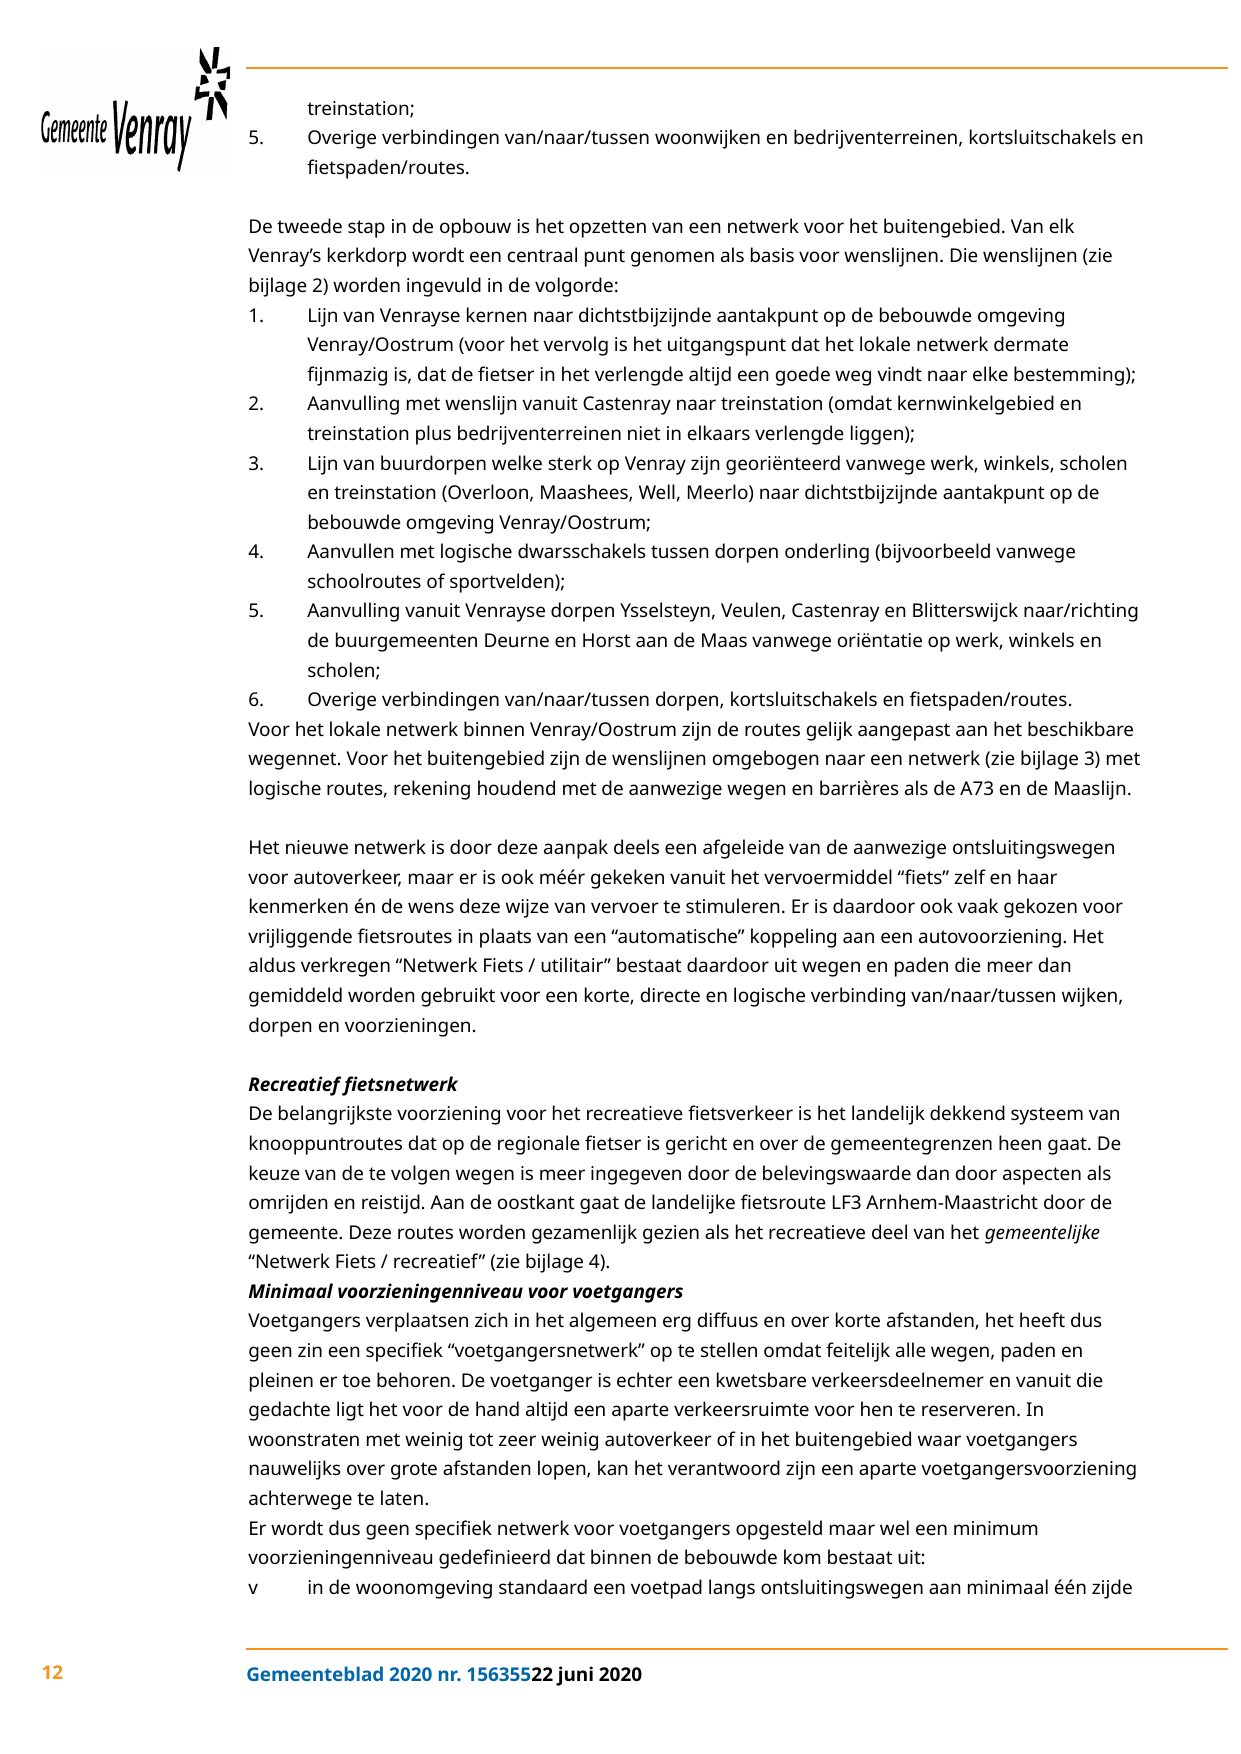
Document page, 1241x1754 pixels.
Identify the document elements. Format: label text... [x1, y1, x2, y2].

list Aanvullen met logische dwarsschakels tussen dorpen onderling (bijvoorbeeld vanwege schoolroutes of sportvelden); [248, 538, 1152, 594]
list in de woonomgeving standaard een voetpad langs ontsluitingswegen aan minimaal één zijde [248, 1574, 1152, 1600]
list Lijn van buurdorpen welke sterk op Venray zijn georiënteerd vanwege werk, winkels, scholen en treinstation (Overloon, Maashees, Well, Meerlo) naar dichtstbijzijnde aantakpunt op de bebouwde omgeving Venray/Oostrum; [248, 450, 1152, 535]
picture [41, 47, 231, 172]
list Aanvulling met wenslijn vanuit Castenray naar treinstation (omdat kernwinkelgebied en treinstation plus bedrijventerreinen niet in elkaars verlengde liggen); [248, 391, 1152, 446]
text De tweede stap in de opbouw is het opzetten van een netwerk voor het buitengebied. Van elk Venray’s kerkdorp wordt een centraal punt genomen als basis voor wenslijnen. Die wenslijnen (zie bijlage 2) worden ingevuld in de volgorde: [248, 213, 1152, 298]
text Voetgangers verplaatsen zich in het algemeen erg diffuus en over korte afstanden, het heeft dus geen zin een specifiek “voetgangersnetwerk” op te stellen omdat feitelijk alle wegen, paden en pleinen er toe behoren. De voetganger is echter een kwetsbare verkeersdeelnemer en vanuit die gedachte ligt het voor de hand altijd een aparte verkeersruimte voor hen te reserveren. In woonstraten met weinig tot zeer weinig autoverkeer of in het buitengebied waar voetgangers nauwelijks over grote afstanden lopen, kan het verantwoord zijn een aparte voetgangersvoorziening achterwege te laten. [248, 1308, 1152, 1511]
text De belangrijkste voorziening voor het recreatieve fietsverkeer is het landelijk dekkend systeem van knooppuntroutes dat op de regionale fietser is gericht en over de gemeentegrenzen heen gaat. De keuze van de te volgen wegen is meer ingegeven door de belevingswaarde dan door aspecten als omrijden en reistijd. Aan de oostkant gaat de landelijke fietsroute LF3 Arnhem-Maastricht door de gemeente. Deze routes worden gezamenlijk gezien als het recreatieve deel van het gemeentelijke “Netwerk Fiets / recreatief” (zie bijlage 4). [248, 1101, 1152, 1274]
text Het nieuwe netwerk is door deze aanpak deels een afgeleide van de aanwezige ontsluitingswegen voor autoverkeer, maar er is ook méér gekeken vanuit het vervoermiddel “fiets” zelf en haar kenmerken én de wens deze wijze van vervoer te stimuleren. Er is daardoor ook vaak gekozen voor vrijliggende fietsroutes in plaats van een “automatische” koppeling aan een autovoorziening. Het aldus verkregen “Netwerk Fiets / utilitair” bestaat daardoor uit wegen en paden die meer dan gemiddeld worden gebruikt voor een korte, directe en logische verbinding van/naar/tussen wijken, dorpen en voorzieningen. [248, 834, 1152, 1038]
text Er wordt dus geen specifiek netwerk voor voetgangers opgesteld maar wel een minimum voorzieningenniveau gedefinieerd dat binnen de bebouwde kom bestaat uit: [248, 1515, 1152, 1570]
text Recreatief fietsnetwerk [248, 1071, 1152, 1097]
list Overige verbindingen van/naar/tussen woonwijken en bedrijventerreinen, kortsluitschakels en fietspaden/routes. [248, 124, 1152, 180]
list treinstation; [248, 95, 1152, 121]
list Aanvulling vanuit Venrayse dorpen Ysselsteyn, Veulen, Castenray en Blitterswijck naar/richting de buurgemeenten Deurne en Horst aan de Maas vanwege oriëntatie op werk, winkels en scholen; [248, 598, 1152, 683]
list Lijn van Venrayse kernen naar dichtstbijzijnde aantakpunt op de bebouwde omgeving Venray/Oostrum (voor het vervolg is het uitgangspunt dat het lokale netwerk dermate fijnmazig is, dat de fietser in het verlengde altijd een goede weg vindt naar elke bestemming); [248, 302, 1152, 387]
text Voor het lokale netwerk binnen Venray/Oostrum zijn de routes gelijk aangepast aan het beschikbare wegennet. Voor het buitengebied zijn de wenslijnen omgebogen naar een netwerk (zie bijlage 3) met logische routes, rekening houdend met de aanwezige wegen en barrières als de A73 en de Maaslijn. [248, 716, 1152, 801]
list Overige verbindingen van/naar/tussen dorpen, kortsluitschakels en fietspaden/routes. [248, 686, 1152, 712]
text Minimaal voorzieningenniveau voor voetgangers [248, 1278, 1152, 1304]
